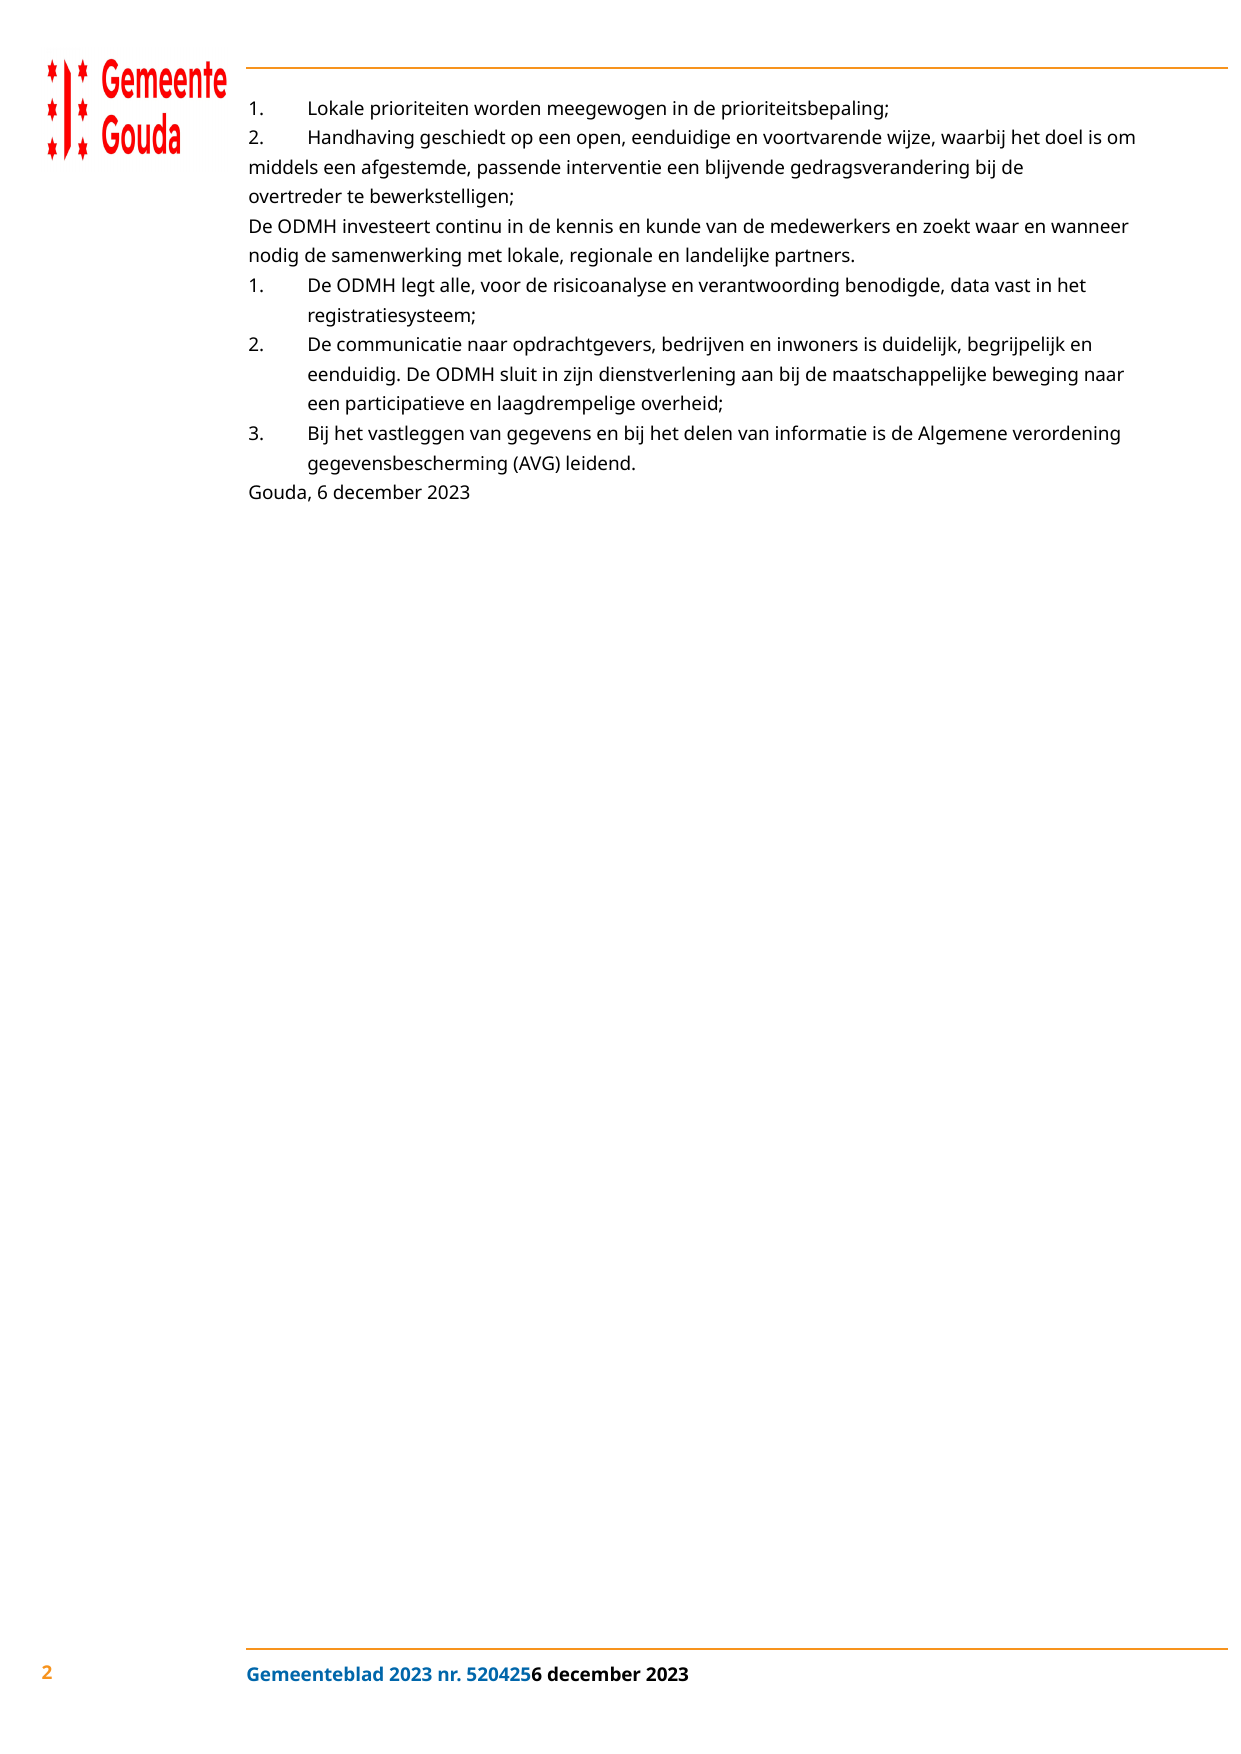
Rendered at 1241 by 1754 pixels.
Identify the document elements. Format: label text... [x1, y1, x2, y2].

text Gouda, 6 december 2023 [248, 479, 1152, 505]
list De communicatie naar opdrachtgevers, bedrijven en inwoners is duidelijk, begrijpelijk en eenduidig. De ODMH sluit in zijn dienstverlening aan bij de maatschappelijke beweging naar een participatieve en laagdrempelige overheid; [248, 331, 1152, 416]
text De ODMH investeert continu in de kennis en kunde van de medewerkers en zoekt waar en wanneer nodig de samenwerking met lokale, regionale en landelijke partners. [248, 213, 1152, 268]
list Bij het vastleggen van gegevens en bij het delen van informatie is de Algemene verordening gegevensbescherming (AVG) leidend. [248, 420, 1152, 476]
text overtreder te bewerkstelligen; [248, 183, 1152, 209]
picture [41, 47, 231, 172]
list Lokale prioriteiten worden meegewogen in de prioriteitsbepaling; [248, 95, 1152, 121]
list De ODMH legt alle, voor de risicoanalyse en verantwoording benodigde, data vast in het registratiesysteem; [248, 272, 1152, 328]
list Handhaving geschiedt op een open, eenduidige en voortvarende wijze, waarbij het doel is om [248, 124, 1152, 150]
text middels een afgestemde, passende interventie een blijvende gedragsverandering bij de [248, 154, 1152, 180]
